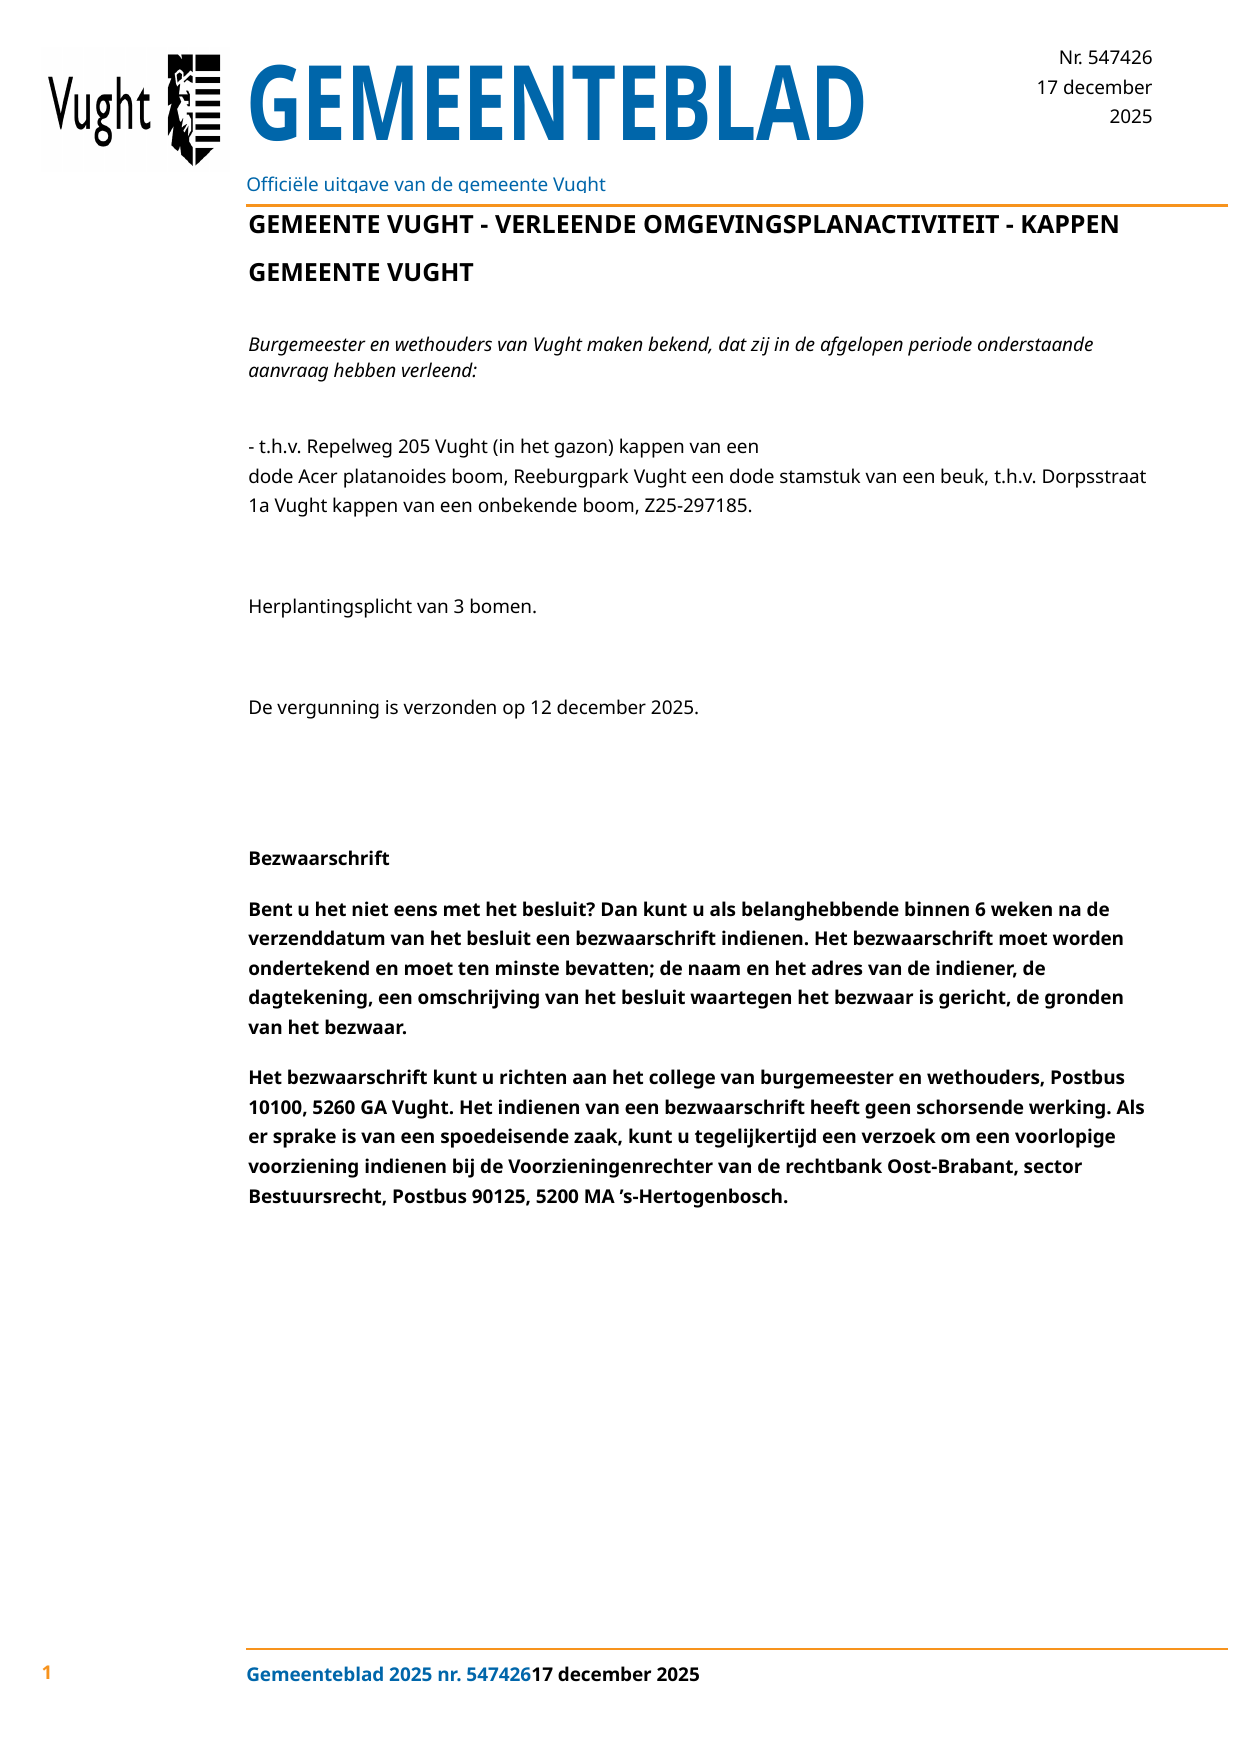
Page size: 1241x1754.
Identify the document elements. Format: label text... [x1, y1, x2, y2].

text Bezwaarschrift [248, 845, 1152, 871]
text Burgemeester en wethouders van Vught maken bekend, dat zij in de afgelopen periode onderstaande aanvraag hebben verleend: [248, 331, 1152, 383]
text Herplantingsplicht van 3 bomen. [248, 593, 1152, 619]
text De vergunning is verzonden op 12 december 2025. [248, 694, 1152, 720]
text - t.h.v. Repelweg 205 Vught (in het gazon) kappen van een dode Acer platanoides boom, Reeburgpark Vught een dode stamstuk van een beuk, t.h.v. Dorpsstraat 1a Vught kappen van een onbekende boom, Z25-297185. [248, 433, 1152, 518]
picture [41, 47, 231, 172]
text Het bezwaarschrift kunt u richten aan het college van burgemeester en wethouders, Postbus 10100, 5260 GA Vught. Het indienen van een bezwaarschrift heeft geen schorsende werking. Als er sprake is van een spoedeisende zaak, kunt u tegelijkertijd een verzoek om een voorlopige voorziening indienen bij de Voorzieningenrechter van de rechtbank Oost-Brabant, sector Bestuursrecht, Postbus 90125, 5200 MA ’s-Hertogenbosch. [248, 1064, 1152, 1209]
text GEMEENTE VUGHT - VERLEENDE OMGEVINGSPLANACTIVITEIT - KAPPEN GEMEENTE VUGHT [248, 207, 1152, 288]
text Bent u het niet eens met het besluit? Dan kunt u als belanghebbende binnen 6 weken na de verzenddatum van het besluit een bezwaarschrift indienen. Het bezwaarschrift moet worden ondertekend en moet ten minste bevatten; de naam en het adres van de indiener, de dagtekening, een omschrijving van het besluit waartegen het bezwaar is gericht, de gronden van het bezwaar. [248, 896, 1152, 1040]
